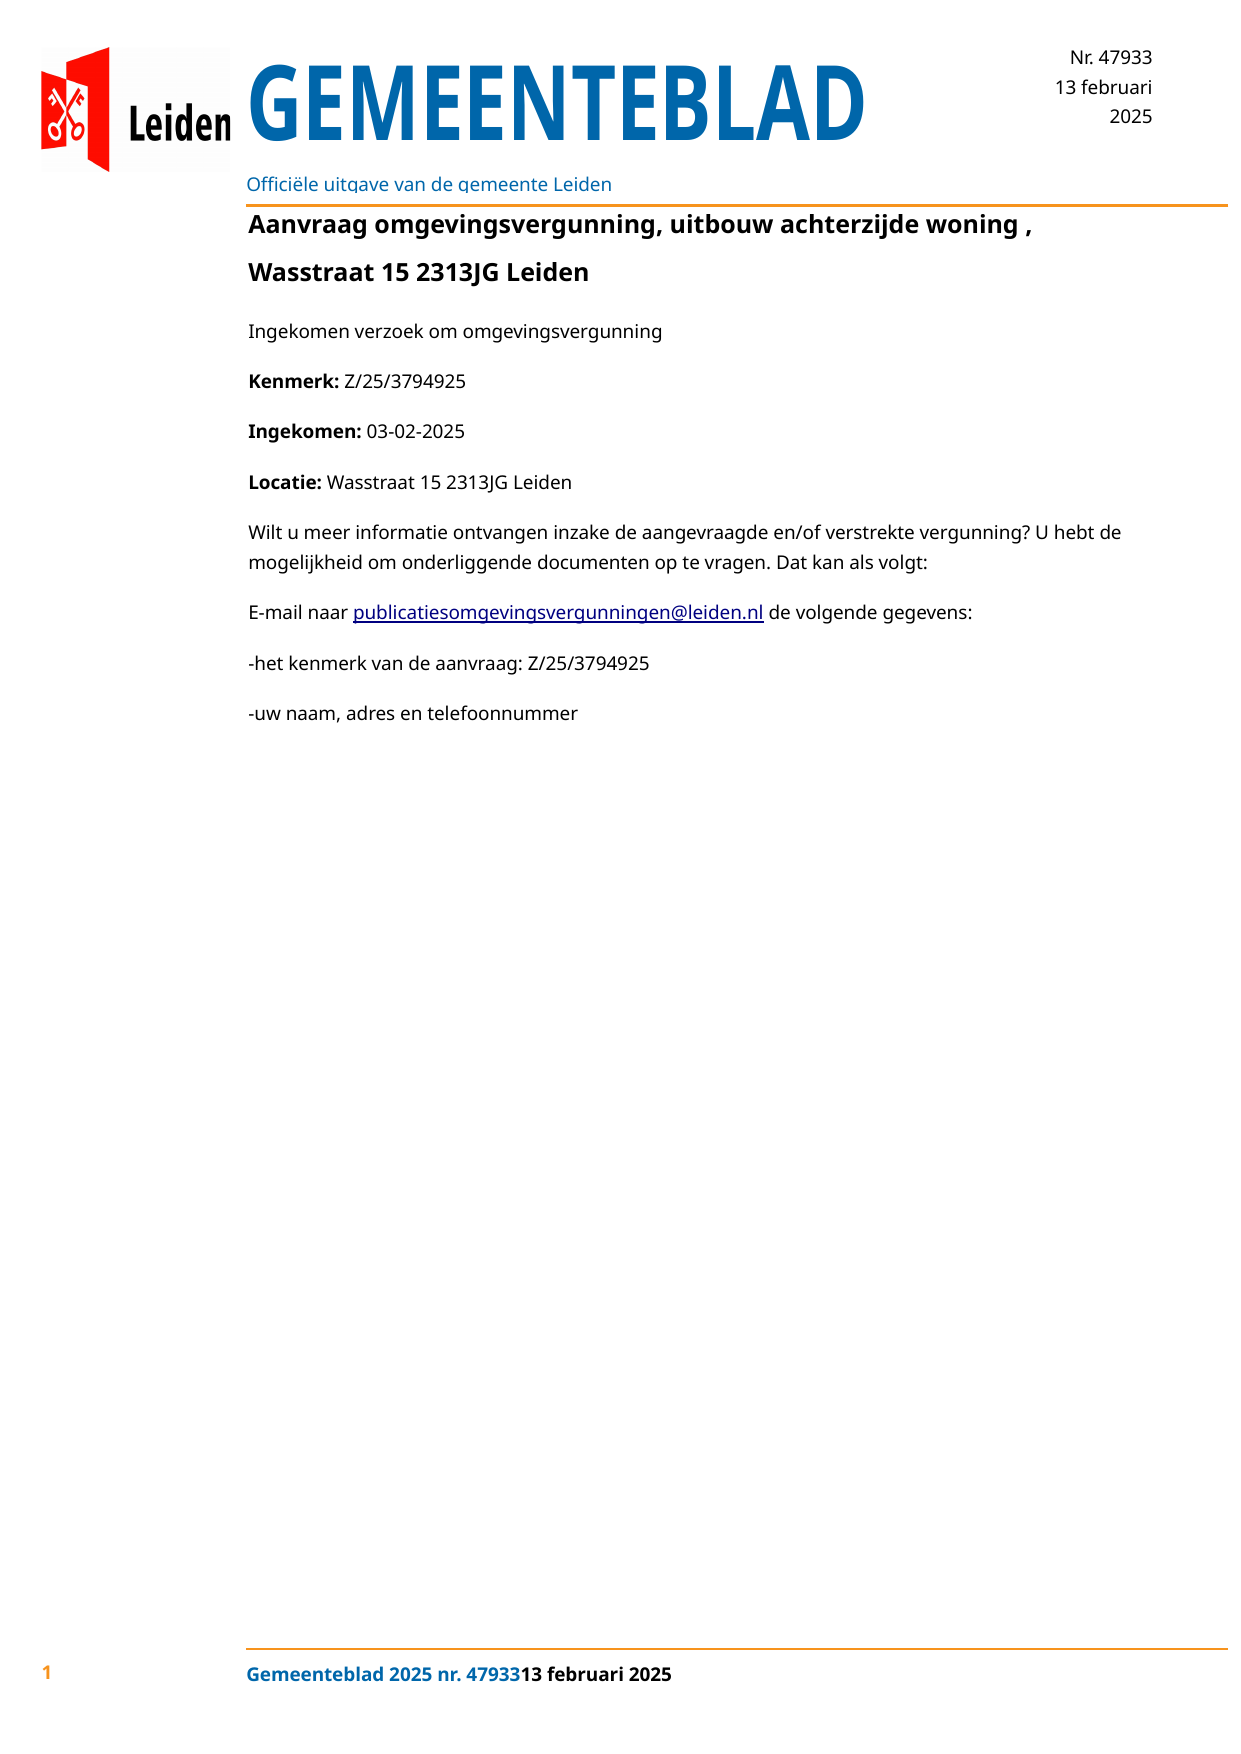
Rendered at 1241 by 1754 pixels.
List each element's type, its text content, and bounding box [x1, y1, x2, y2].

text Aanvraag omgevingsvergunning, uitbouw achterzijde woning , Wasstraat 15 2313JG Leiden [248, 207, 1152, 288]
text -het kenmerk van de aanvraag: Z/25/3794925 [248, 650, 1152, 676]
text Wilt u meer informatie ontvangen inzake de aangevraagde en/of verstrekte vergunning? U hebt de mogelijkheid om onderliggende documenten op te vragen. Dat kan als volgt: [248, 519, 1152, 575]
text Locatie: Wasstraat 15 2313JG Leiden [248, 469, 1152, 495]
picture [41, 47, 231, 172]
text -uw naam, adres en telefoonnummer [248, 700, 1152, 726]
text Kenmerk: Z/25/3794925 [248, 368, 1152, 394]
text Ingekomen verzoek om omgevingsvergunning [248, 318, 1152, 344]
text Ingekomen: 03-02-2025 [248, 419, 1152, 444]
text E-mail naar publicatiesomgevingsvergunningen@leiden.nl de volgende gegevens: [248, 599, 1152, 625]
